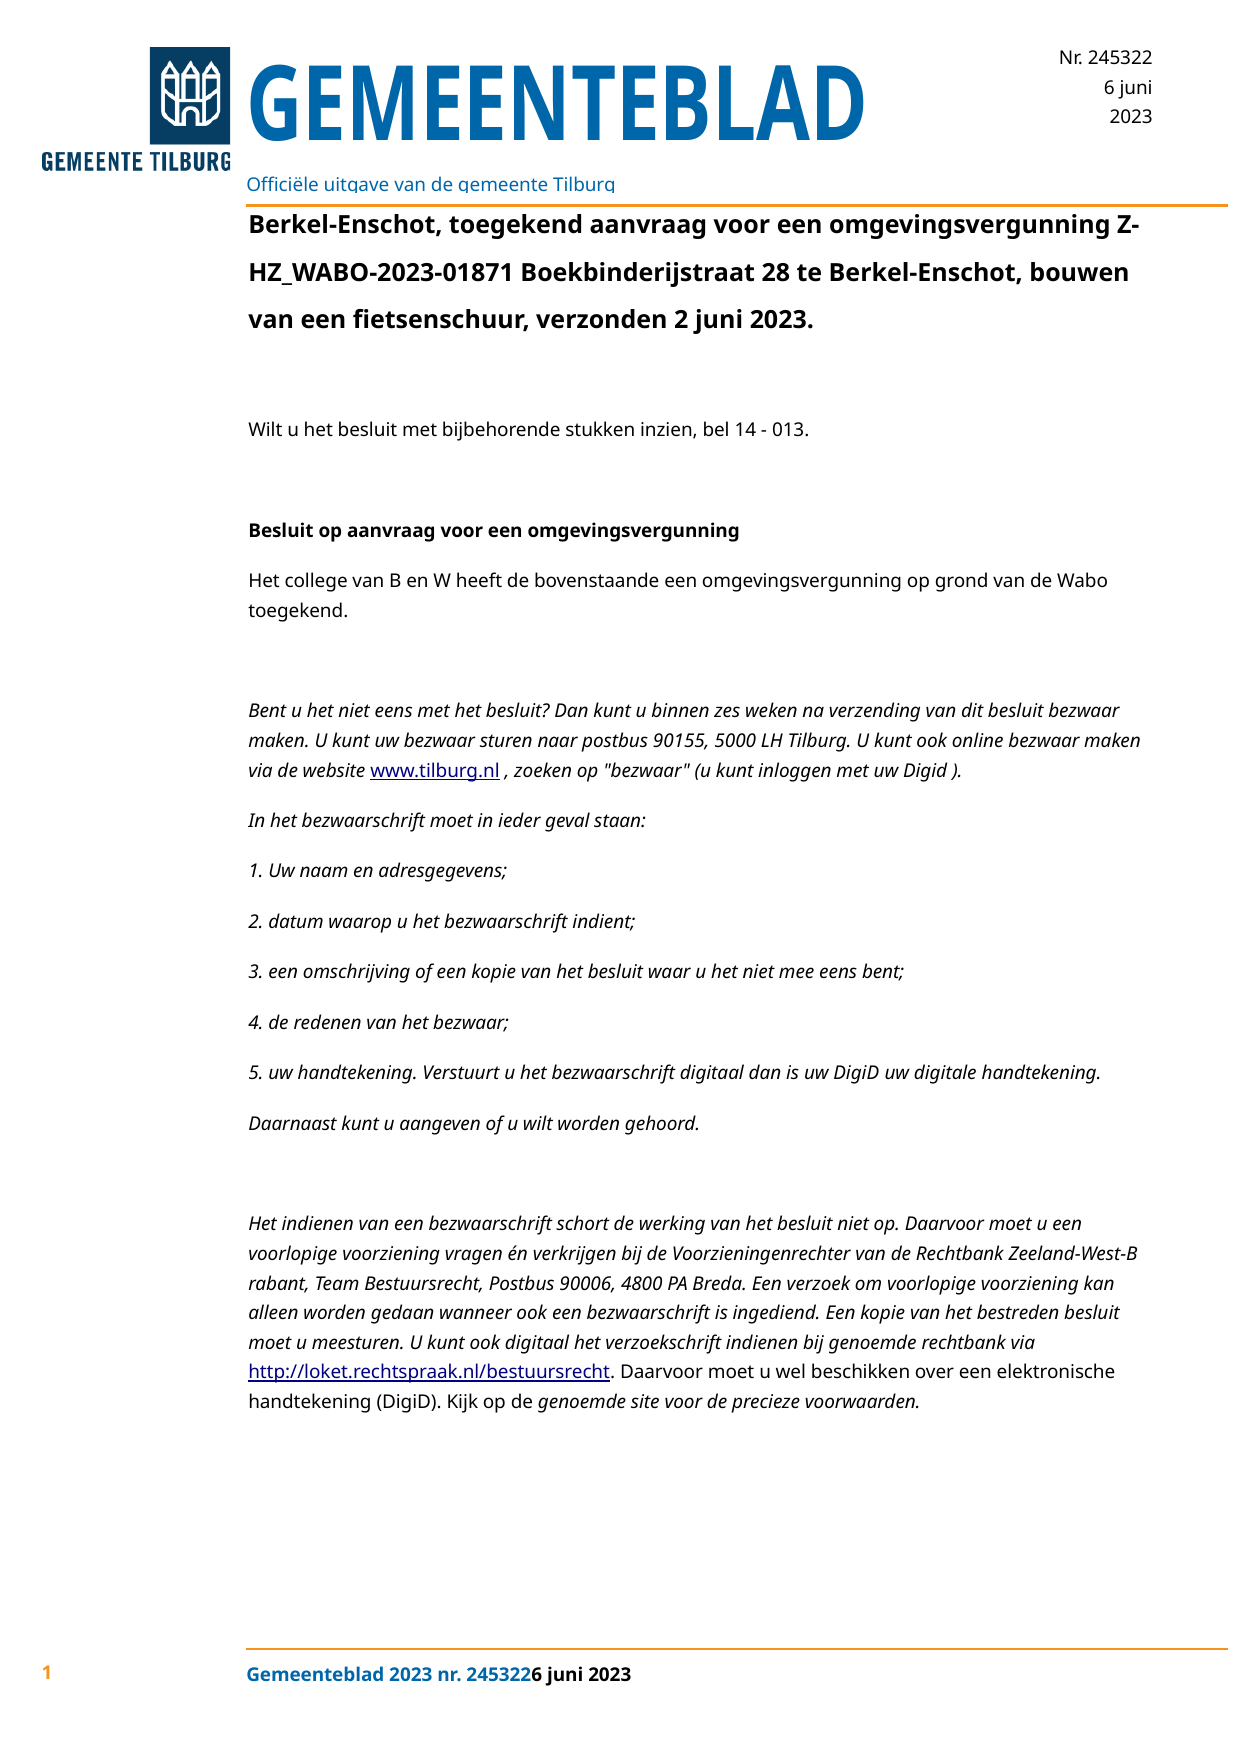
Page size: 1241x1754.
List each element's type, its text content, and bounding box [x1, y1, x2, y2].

text 4. de redenen van het bezwaar; [248, 1009, 1152, 1034]
text Besluit op aanvraag voor een omgevingsvergunning [248, 517, 1152, 542]
text Het college van B en W heeft de bovenstaande een omgevingsvergunning op grond van de Wabo toegekend. [248, 567, 1152, 622]
text 3. een omschrijving of een kopie van het besluit waar u het niet mee eens bent; [248, 958, 1152, 984]
text Bent u het niet eens met het besluit? Dan kunt u binnen zes weken na verzending van dit besluit bezwaar maken. U kunt uw bezwaar sturen naar postbus 90155, 5000 LH Tilburg. U kunt ook online bezwaar maken via de website www.tilburg.nl , zoeken op "bezwaar" (u kunt inloggen met uw Digid ). [248, 698, 1152, 782]
picture [41, 47, 231, 172]
text 5. uw handtekening. Verstuurt u het bezwaarschrift digitaal dan is uw DigiD uw digitale handtekening. [248, 1059, 1152, 1085]
text Het indienen van een bezwaarschrift schort de werking van het besluit niet op. Daarvoor moet u een voorlopige voorziening vragen én verkrijgen bij de Voorzieningenrechter van de Rechtbank Zeeland-West-B rabant, Team Bestuursrecht, Postbus 90006, 4800 PA Breda. Een verzoek om voorlopige voorziening kan alleen worden gedaan wanneer ook een bezwaarschrift is ingediend. Een kopie van het bestreden besluit moet u meesturen. U kunt ook digitaal het verzoekschrift indienen bij genoemde rechtbank via http://loket.rechtspraak.nl/bestuursrecht. Daarvoor moet u wel beschikken over een elektronische handtekening (DigiD). Kijk op de genoemde site voor de precieze voorwaarden. [248, 1211, 1152, 1414]
text In het bezwaarschrift moet in ieder geval staan: [248, 807, 1152, 833]
text Wilt u het besluit met bijbehorende stukken inzien, bel 14 - 013. [248, 416, 1152, 442]
text 2. datum waarop u het bezwaarschrift indient; [248, 908, 1152, 934]
text Daarnaast kunt u aangeven of u wilt worden gehoord. [248, 1110, 1152, 1135]
text 1. Uw naam en adresgegevens; [248, 858, 1152, 883]
text Berkel-Enschot, toegekend aanvraag voor een omgevingsvergunning Z-HZ_WABO-2023-01871 Boekbinderijstraat 28 te Berkel-Enschot, bouwen van een fietsenschuur, verzonden 2 juni 2023. [248, 207, 1152, 336]
